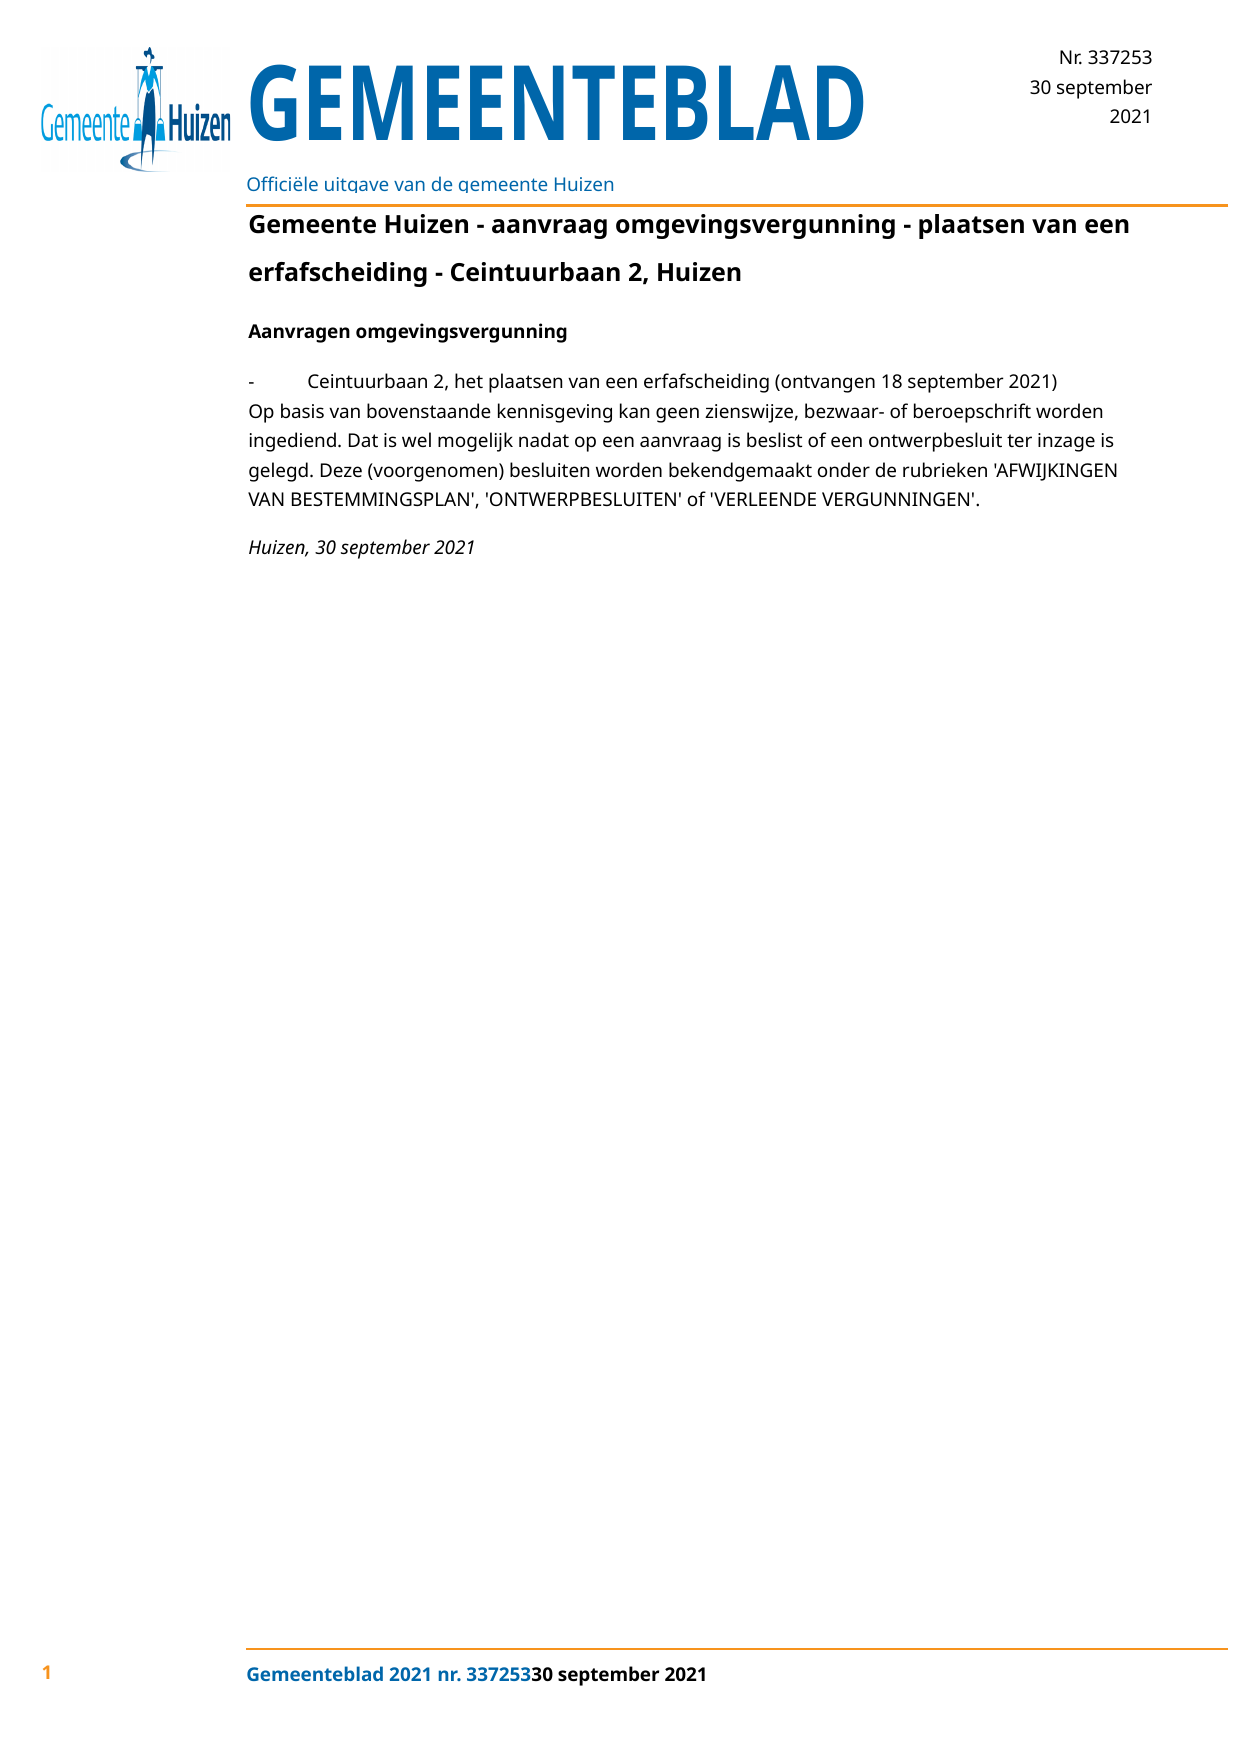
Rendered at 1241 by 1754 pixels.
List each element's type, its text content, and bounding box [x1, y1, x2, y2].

picture [41, 47, 231, 172]
text Aanvragen omgevingsvergunning [248, 318, 1152, 344]
list Ceintuurbaan 2, het plaatsen van een erfafscheiding (ontvangen 18 september 2021) [248, 368, 1152, 394]
text Op basis van bovenstaande kennisgeving kan geen zienswijze, bezwaar- of beroepschrift worden ingediend. Dat is wel mogelijk nadat op een aanvraag is beslist of een ontwerpbesluit ter inzage is gelegd. Deze (voorgenomen) besluiten worden bekendgemaakt onder de rubrieken 'AFWIJKINGEN VAN BESTEMMINGSPLAN', 'ONTWERPBESLUITEN' of 'VERLEENDE VERGUNNINGEN'. [248, 398, 1152, 512]
text Huizen, 30 september 2021 [248, 534, 1152, 560]
text Gemeente Huizen - aanvraag omgevingsvergunning - plaatsen van een erfafscheiding - Ceintuurbaan 2, Huizen [248, 207, 1152, 288]
